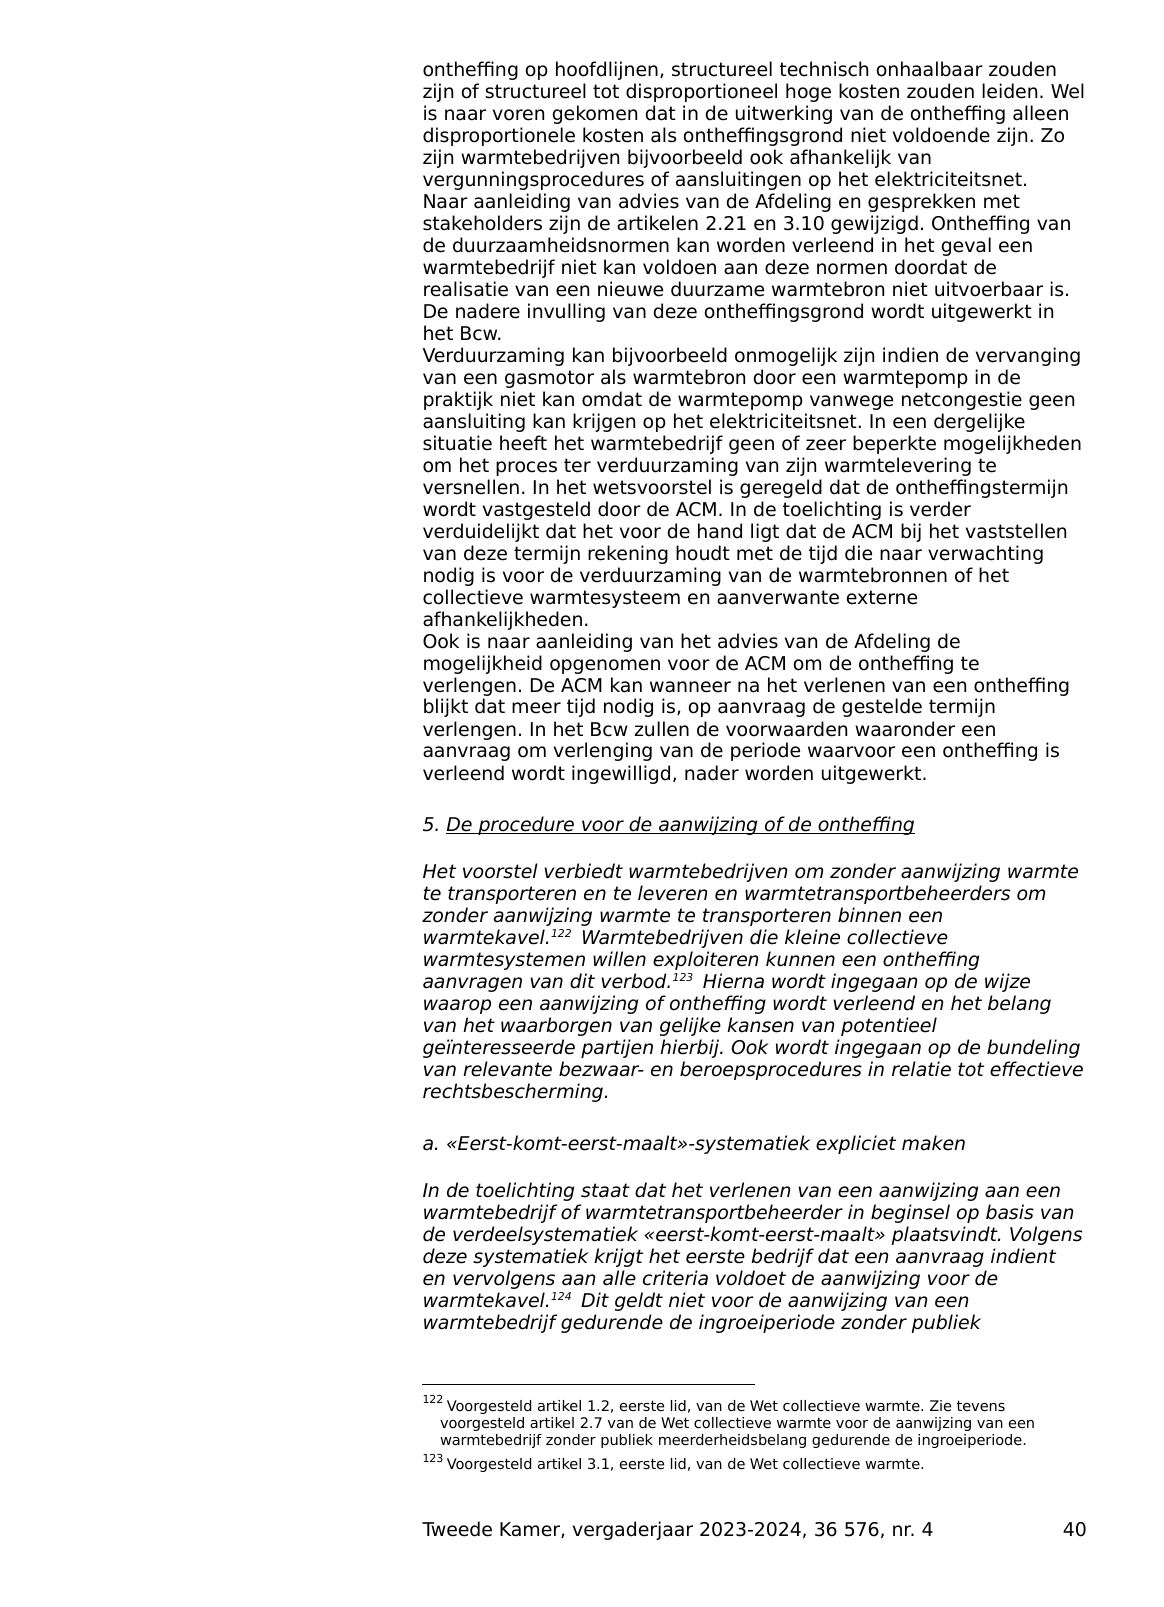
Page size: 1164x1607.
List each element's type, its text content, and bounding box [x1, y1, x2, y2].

subtitle a. «Eerst-komt-eerst-maalt»-systematiek expliciet maken [422, 1133, 1087, 1155]
text In de toelichting staat dat het verlenen van een aanwijzing aan een warmtebedrijf of warmtetransportbeheerder in beginsel op basis van de verdeelsystematiek «eerst-komt-eerst-maalt» plaatsvindt. Volgens deze systematiek krijgt het eerste bedrijf dat een aanvraag indient en vervolgens aan alle criteria voldoet de aanwijzing voor de warmtekavel. Dit geldt niet voor de aanwijzing van een warmtebedrijf gedurende de ingroeiperiode zonder publiek [422, 1180, 1087, 1334]
subtitle 5. De procedure voor de aanwijzing of de ontheffing [422, 814, 1087, 836]
text Naar aanleiding van advies van de Afdeling en gesprekken met stakeholders zijn de artikelen 2.21 en 3.10 gewijzigd. Ontheffing van de duurzaamheidsnormen kan worden verleend in het geval een warmtebedrijf niet kan voldoen aan deze normen doordat de realisatie van een nieuwe duurzame warmtebron niet uitvoerbaar is. De nadere invulling van deze ontheffingsgrond wordt uitgewerkt in het Bcw. [422, 191, 1087, 345]
text Ook is naar aanleiding van het advies van de Afdeling de mogelijkheid opgenomen voor de ACM om de ontheffing te verlengen. De ACM kan wanneer na het verlenen van een ontheffing blijkt dat meer tijd nodig is, op aanvraag de gestelde termijn verlengen. In het Bcw zullen de voorwaarden waaronder een aanvraag om verlenging van de periode waarvoor een ontheffing is verleend wordt ingewilligd, nader worden uitgewerkt. [422, 631, 1087, 784]
text ontheffing op hoofdlijnen, structureel technisch onhaalbaar zouden zijn of structureel tot disproportioneel hoge kosten zouden leiden. Wel is naar voren gekomen dat in de uitwerking van de ontheffing alleen disproportionele kosten als ontheffingsgrond niet voldoende zijn. Zo zijn warmtebedrijven bijvoorbeeld ook afhankelijk van vergunningsprocedures of aansluitingen op het elektriciteitsnet. [422, 59, 1087, 191]
text Voorgesteld artikel 3.1, eerste lid, van de Wet collectieve warmte. [422, 1452, 1087, 1474]
text Voorgesteld artikel 1.2, eerste lid, van de Wet collectieve warmte. Zie tevens voorgesteld artikel 2.7 van de Wet collectieve warmte voor de aanwijzing van een warmtebedrijf zonder publiek meerderheidsbelang gedurende de ingroeiperiode. [422, 1393, 1087, 1449]
text Verduurzaming kan bijvoorbeeld onmogelijk zijn indien de vervanging van een gasmotor als warmtebron door een warmtepomp in de praktijk niet kan omdat de warmtepomp vanwege netcongestie geen aansluiting kan krijgen op het elektriciteitsnet. In een dergelijke situatie heeft het warmtebedrijf geen of zeer beperkte mogelijkheden om het proces ter verduurzaming van zijn warmtelevering te versnellen. In het wetsvoorstel is geregeld dat de ontheffingstermijn wordt vastgesteld door de ACM. In de toelichting is verder verduidelijkt dat het voor de hand ligt dat de ACM bij het vaststellen van deze termijn rekening houdt met de tijd die naar verwachting nodig is voor de verduurzaming van de warmtebronnen of het collectieve warmtesysteem en aanverwante externe afhankelijkheden. [422, 345, 1087, 631]
text Het voorstel verbiedt warmtebedrijven om zonder aanwijzing warmte te transporteren en te leveren en warmtetransportbeheerders om zonder aanwijzing warmte te transporteren binnen een warmtekavel. Warmtebedrijven die kleine collectieve warmtesystemen willen exploiteren kunnen een ontheffing aanvragen van dit verbod. Hierna wordt ingegaan op de wijze waarop een aanwijzing of ontheffing wordt verleend en het belang van het waarborgen van gelijke kansen van potentieel geïnteresseerde partijen hierbij. Ook wordt ingegaan op de bundeling van relevante bezwaar- en beroepsprocedures in relatie tot effectieve rechtsbescherming. [422, 861, 1087, 1103]
